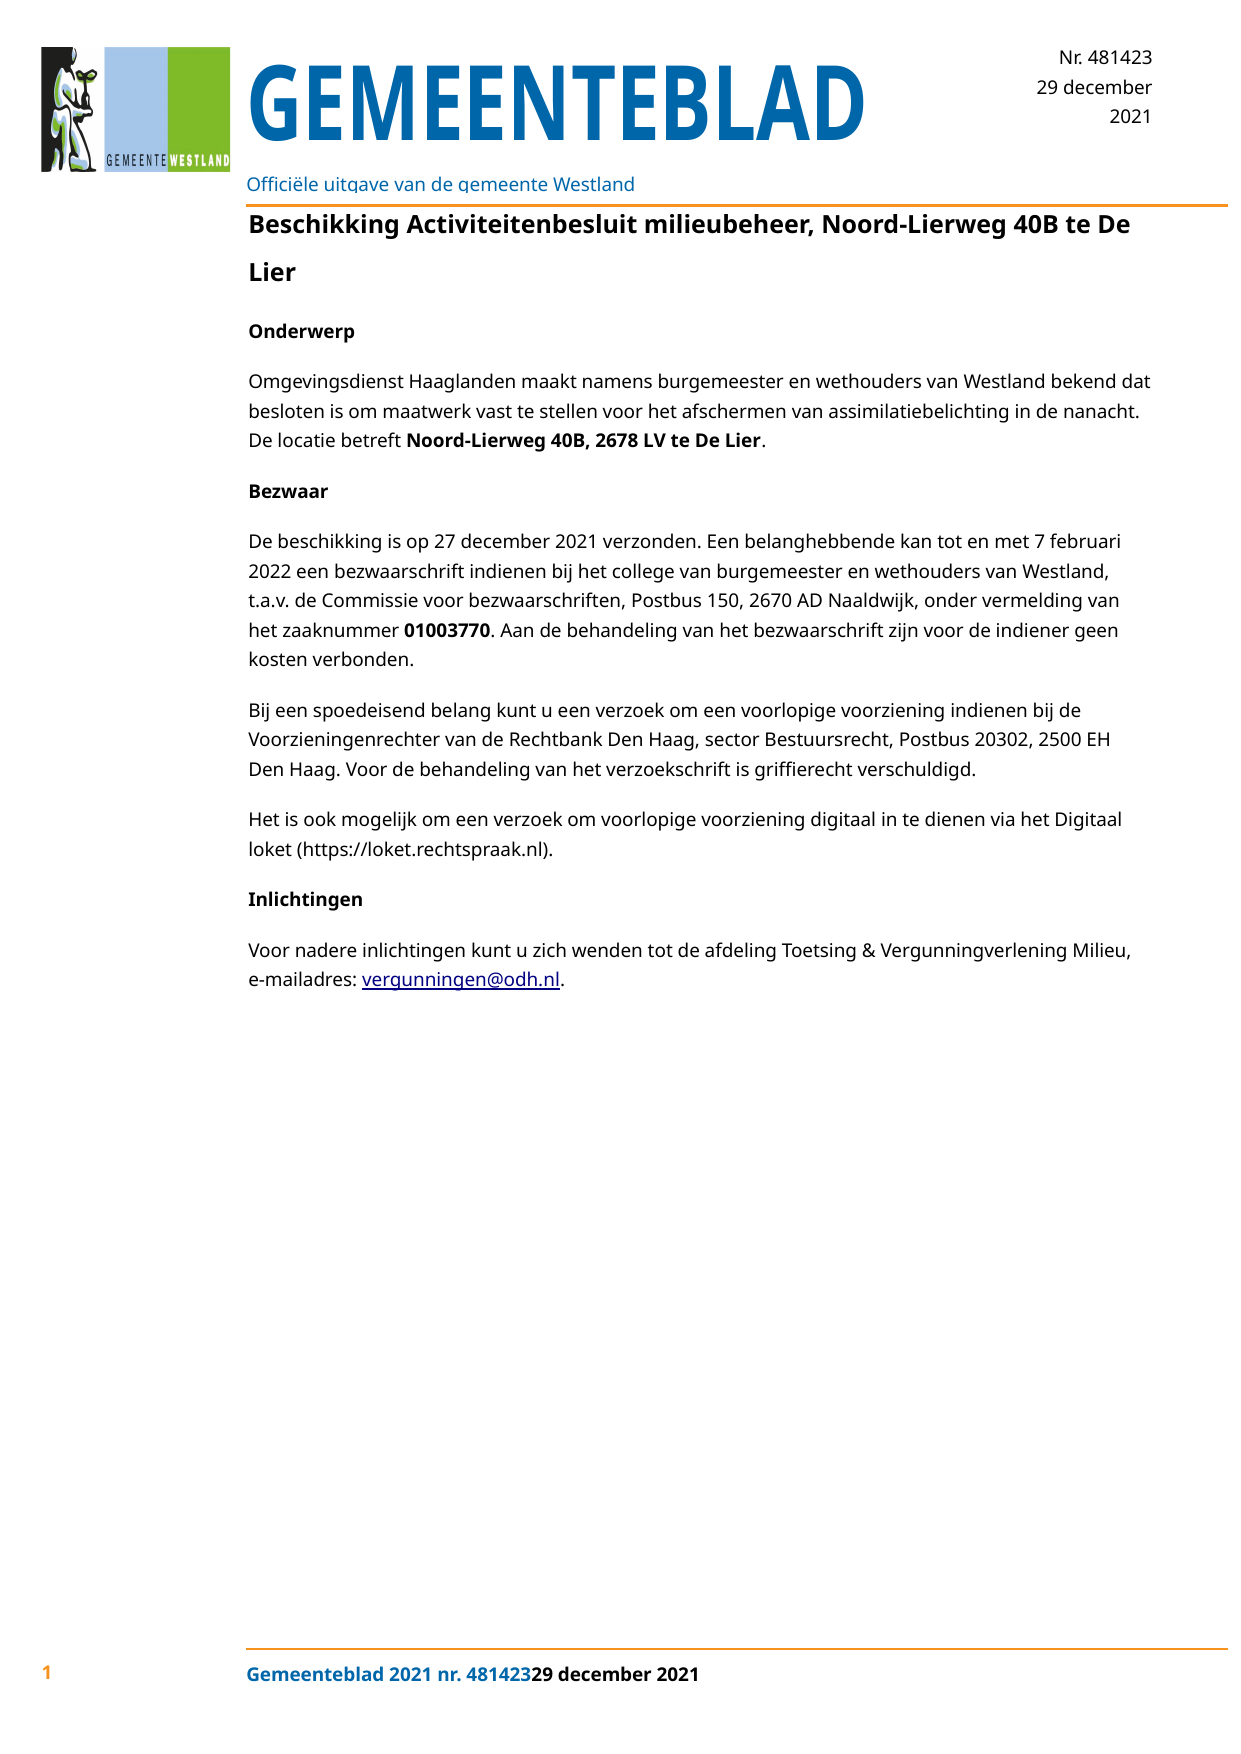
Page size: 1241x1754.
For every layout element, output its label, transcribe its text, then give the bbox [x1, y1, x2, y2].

text Bij een spoedeisend belang kunt u een verzoek om een voorlopige voorziening indienen bij de Voorzieningenrechter van de Rechtbank Den Haag, sector Bestuursrecht, Postbus 20302, 2500 EH Den Haag. Voor de behandeling van het verzoekschrift is griffierecht verschuldigd. [248, 697, 1152, 782]
picture [41, 47, 231, 172]
text Onderwerp [248, 318, 1152, 344]
text Voor nadere inlichtingen kunt u zich wenden tot de afdeling Toetsing & Vergunningverlening Milieu, e-mailadres: vergunningen@odh.nl. [248, 937, 1152, 992]
text De beschikking is op 27 december 2021 verzonden. Een belanghebbende kan tot en met 7 februari 2022 een bezwaarschrift indienen bij het college van burgemeester en wethouders van Westland, t.a.v. de Commissie voor bezwaarschriften, Postbus 150, 2670 AD Naaldwijk, onder vermelding van het zaaknummer 01003770. Aan de behandeling van het bezwaarschrift zijn voor de indiener geen kosten verbonden. [248, 528, 1152, 672]
text Beschikking Activiteitenbesluit milieubeheer, Noord-Lierweg 40B te De Lier [248, 207, 1152, 288]
text Het is ook mogelijk om een verzoek om voorlopige voorziening digitaal in te dienen via het Digitaal loket (https://loket.rechtspraak.nl). [248, 807, 1152, 862]
text Omgevingsdienst Haaglanden maakt namens burgemeester en wethouders van Westland bekend dat besloten is om maatwerk vast te stellen voor het afschermen van assimilatiebelichting in de nanacht. De locatie betreft Noord-Lierweg 40B, 2678 LV te De Lier. [248, 368, 1152, 453]
text Bezwaar [248, 478, 1152, 504]
text Inlichtingen [248, 887, 1152, 912]
